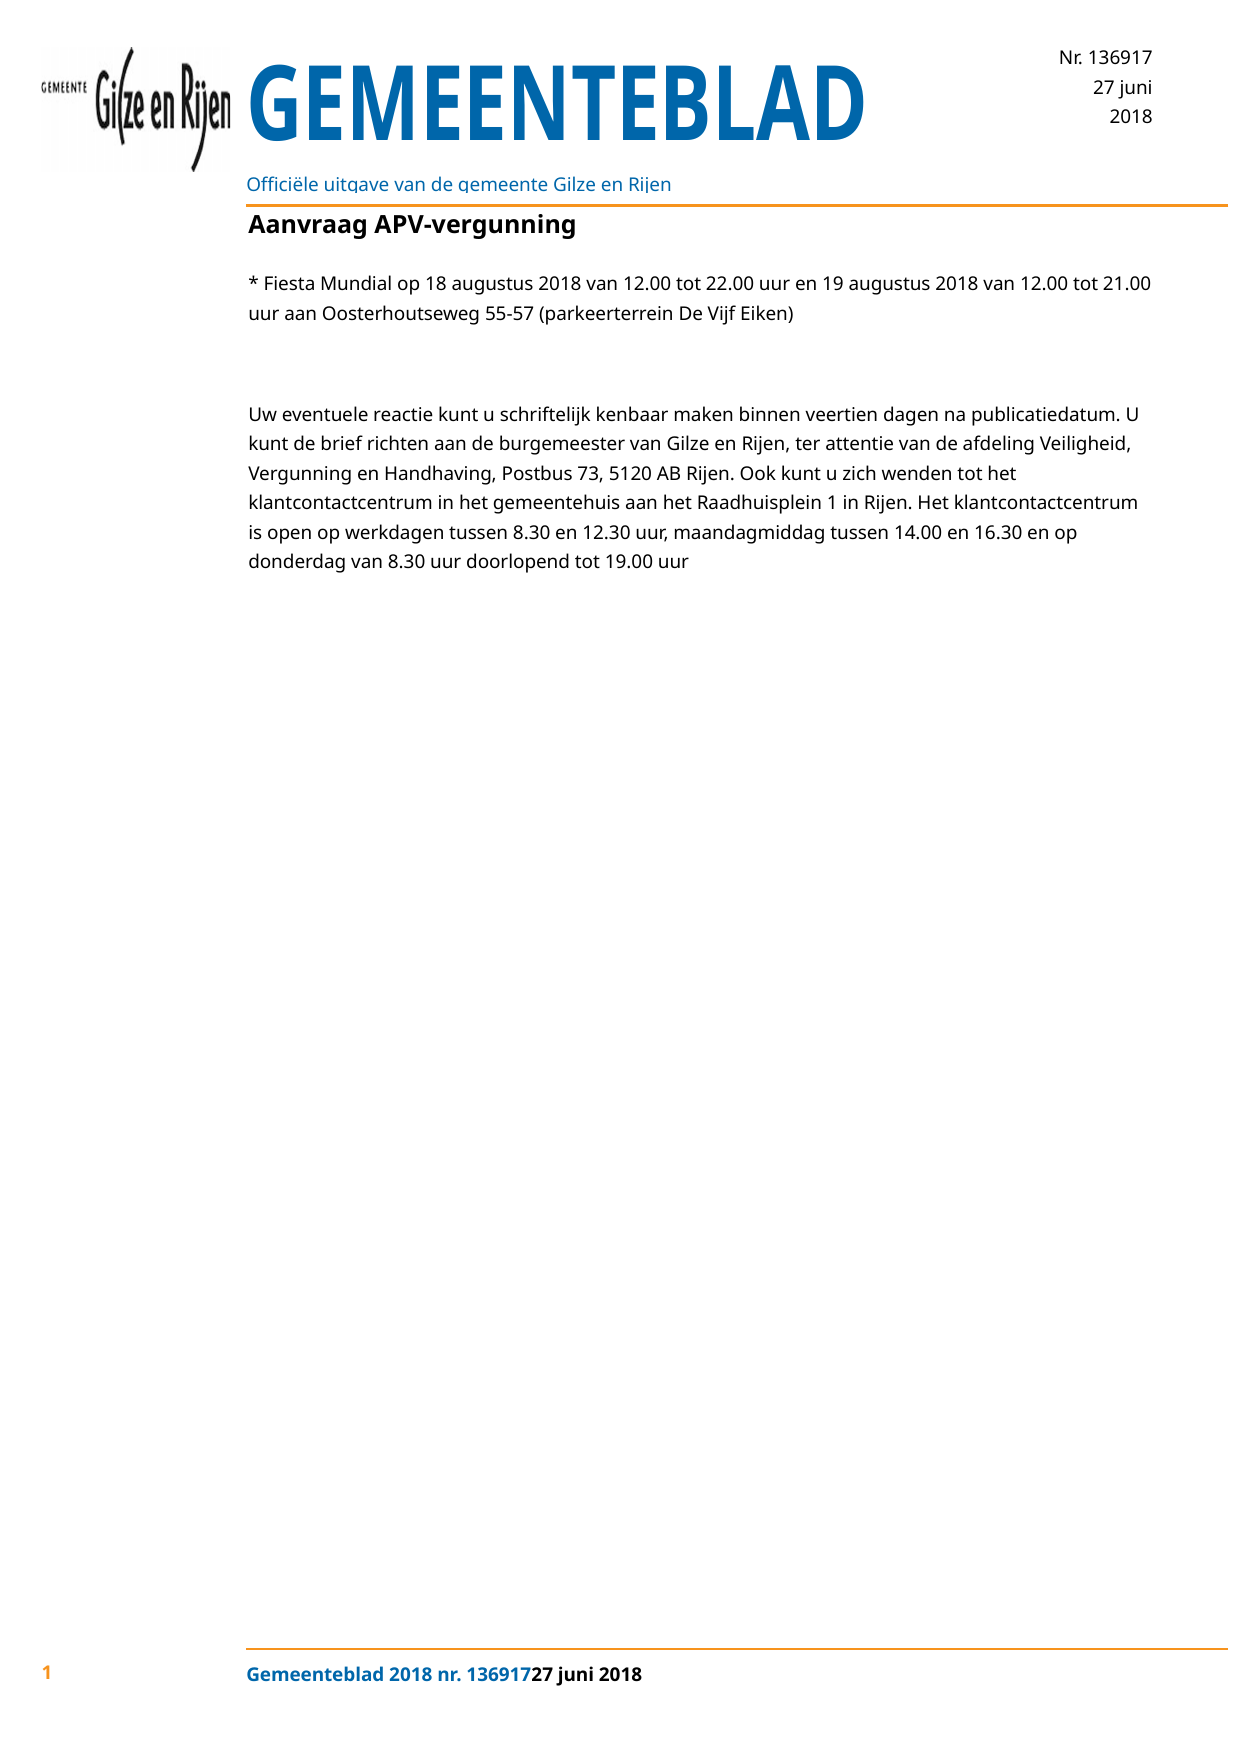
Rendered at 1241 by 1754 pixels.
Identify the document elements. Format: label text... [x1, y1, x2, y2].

text Aanvraag APV-vergunning [248, 207, 1152, 241]
text Uw eventuele reactie kunt u schriftelijk kenbaar maken binnen veertien dagen na publicatiedatum. U kunt de brief richten aan de burgemeester van Gilze en Rijen, ter attentie van de afdeling Veiligheid, Vergunning en Handhaving, Postbus 73, 5120 AB Rijen. Ook kunt u zich wenden tot het klantcontactcentrum in het gemeentehuis aan het Raadhuisplein 1 in Rijen. Het klantcontactcentrum is open op werkdagen tussen 8.30 en 12.30 uur, maandagmiddag tussen 14.00 en 16.30 en op donderdag van 8.30 uur doorlopend tot 19.00 uur [248, 401, 1152, 574]
picture [41, 47, 231, 172]
text * Fiesta Mundial op 18 augustus 2018 van 12.00 tot 22.00 uur en 19 augustus 2018 van 12.00 tot 21.00 uur aan Oosterhoutseweg 55-57 (parkeerterrein De Vijf Eiken) [248, 270, 1152, 326]
